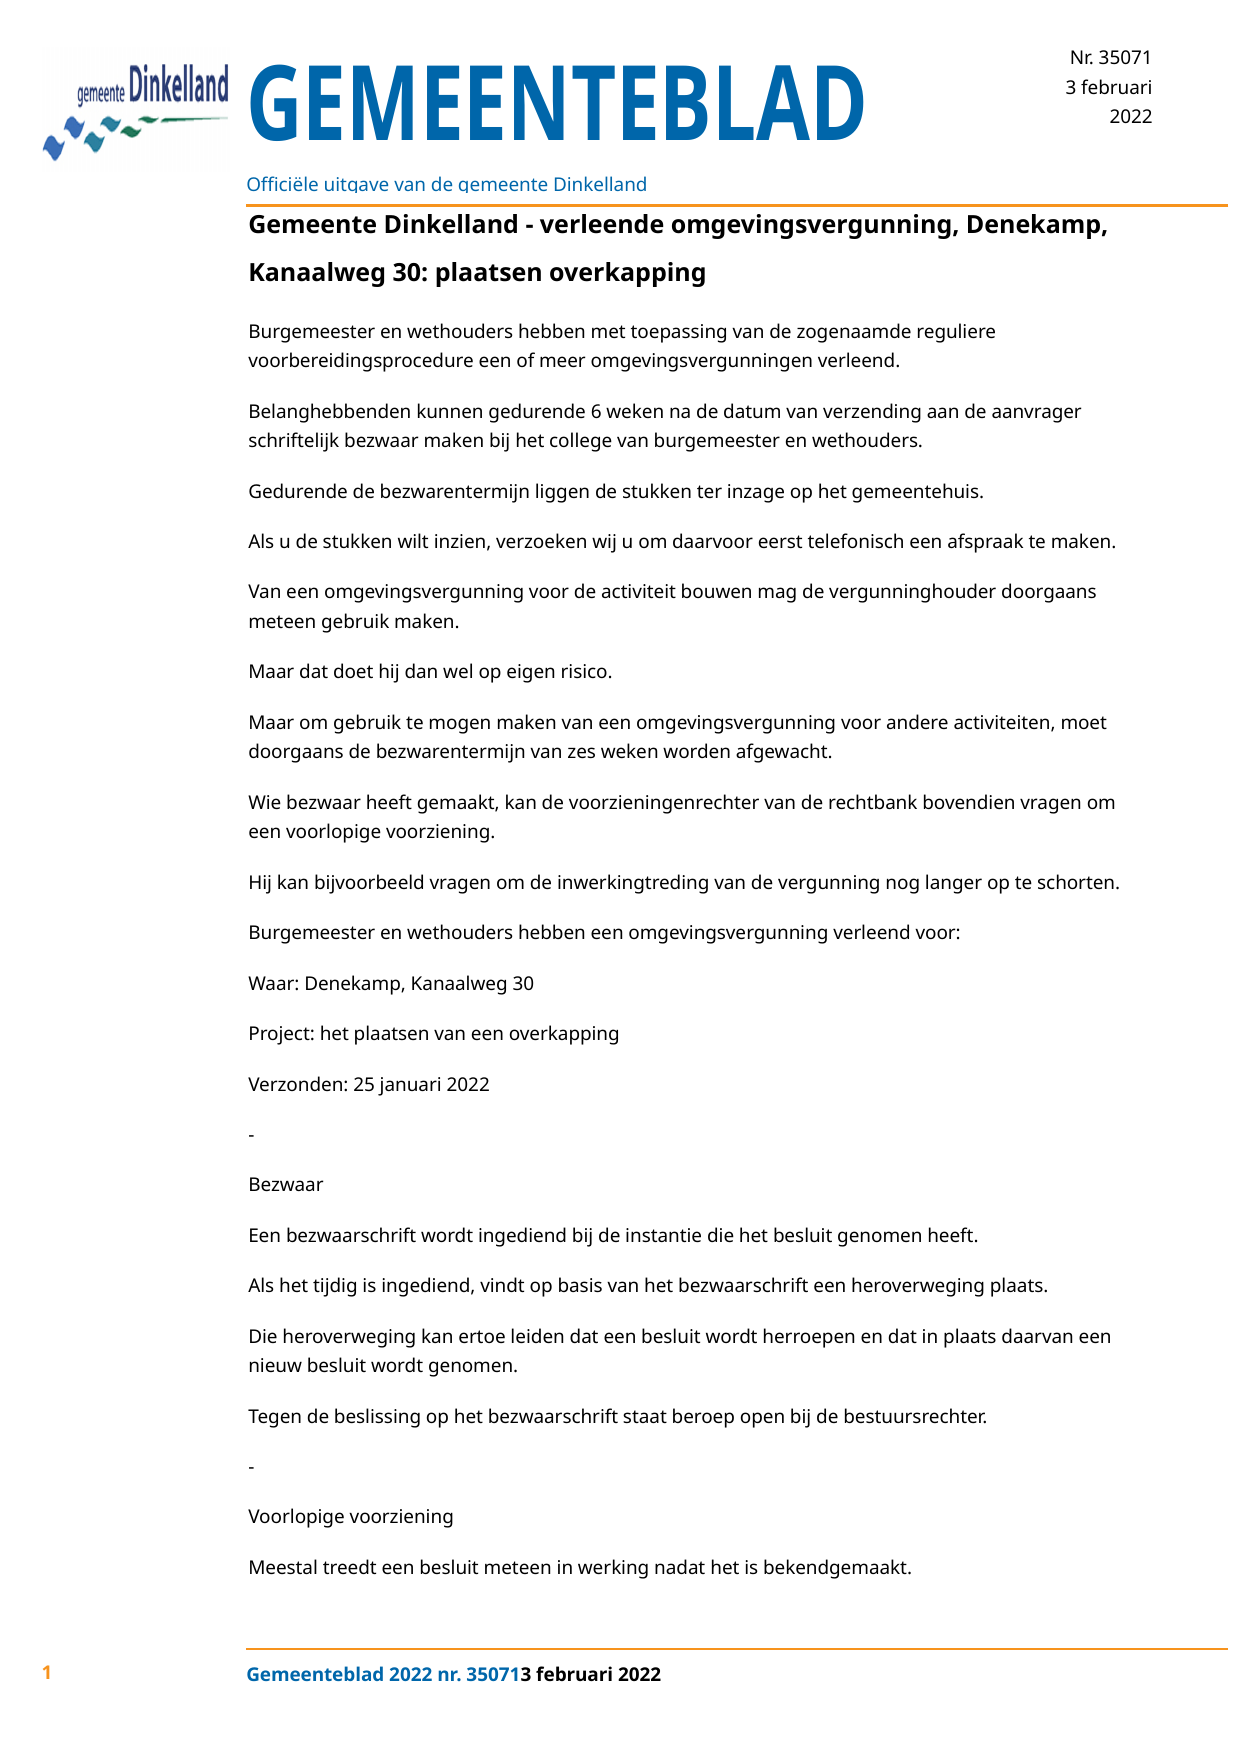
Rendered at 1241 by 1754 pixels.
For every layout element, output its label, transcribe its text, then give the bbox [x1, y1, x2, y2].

text - [248, 1453, 1152, 1479]
text Project: het plaatsen van een overkapping [248, 1020, 1152, 1046]
text Gemeente Dinkelland - verleende omgevingsvergunning, Denekamp, Kanaalweg 30: plaatsen overkapping [248, 207, 1152, 288]
text Maar om gebruik te mogen maken van een omgevingsvergunning voor andere activiteiten, moet doorgaans de bezwarentermijn van zes weken worden afgewacht. [248, 709, 1152, 764]
text Van een omgevingsvergunning voor de activiteit bouwen mag de vergunninghouder doorgaans meteen gebruik maken. [248, 579, 1152, 634]
text Tegen de beslissing op het bezwaarschrift staat beroep open bij de bestuursrechter. [248, 1403, 1152, 1429]
text Als het tijdig is ingediend, vindt op basis van het bezwaarschrift een heroverweging plaats. [248, 1272, 1152, 1298]
text Voorlopige voorziening [248, 1504, 1152, 1529]
text Bezwaar [248, 1172, 1152, 1197]
text Gedurende de bezwarentermijn liggen de stukken ter inzage op het gemeentehuis. [248, 478, 1152, 504]
text Burgemeester en wethouders hebben met toepassing van de zogenaamde reguliere voorbereidingsprocedure een of meer omgevingsvergunningen verleend. [248, 318, 1152, 373]
text Hij kan bijvoorbeeld vragen om de inwerkingtreding van de vergunning nog langer op te schorten. [248, 869, 1152, 895]
text Die heroverweging kan ertoe leiden dat een besluit wordt herroepen en dat in plaats daarvan een nieuw besluit wordt genomen. [248, 1323, 1152, 1378]
text Waar: Denekamp, Kanaalweg 30 [248, 970, 1152, 996]
text Als u de stukken wilt inzien, verzoeken wij u om daarvoor eerst telefonisch een afspraak te maken. [248, 528, 1152, 554]
text Wie bezwaar heeft gemaakt, kan de voorzieningenrechter van de rechtbank bovendien vragen om een voorlopige voorziening. [248, 789, 1152, 844]
text Een bezwaarschrift wordt ingediend bij de instantie die het besluit genomen heeft. [248, 1222, 1152, 1248]
text Burgemeester en wethouders hebben een omgevingsvergunning verleend voor: [248, 919, 1152, 945]
text - [248, 1121, 1152, 1147]
text Verzonden: 25 januari 2022 [248, 1071, 1152, 1097]
text Maar dat doet hij dan wel op eigen risico. [248, 659, 1152, 684]
text Meestal treedt een besluit meteen in werking nadat het is bekendgemaakt. [248, 1554, 1152, 1580]
picture [41, 47, 231, 172]
text Belanghebbenden kunnen gedurende 6 weken na de datum van verzending aan de aanvrager schriftelijk bezwaar maken bij het college van burgemeester en wethouders. [248, 398, 1152, 453]
